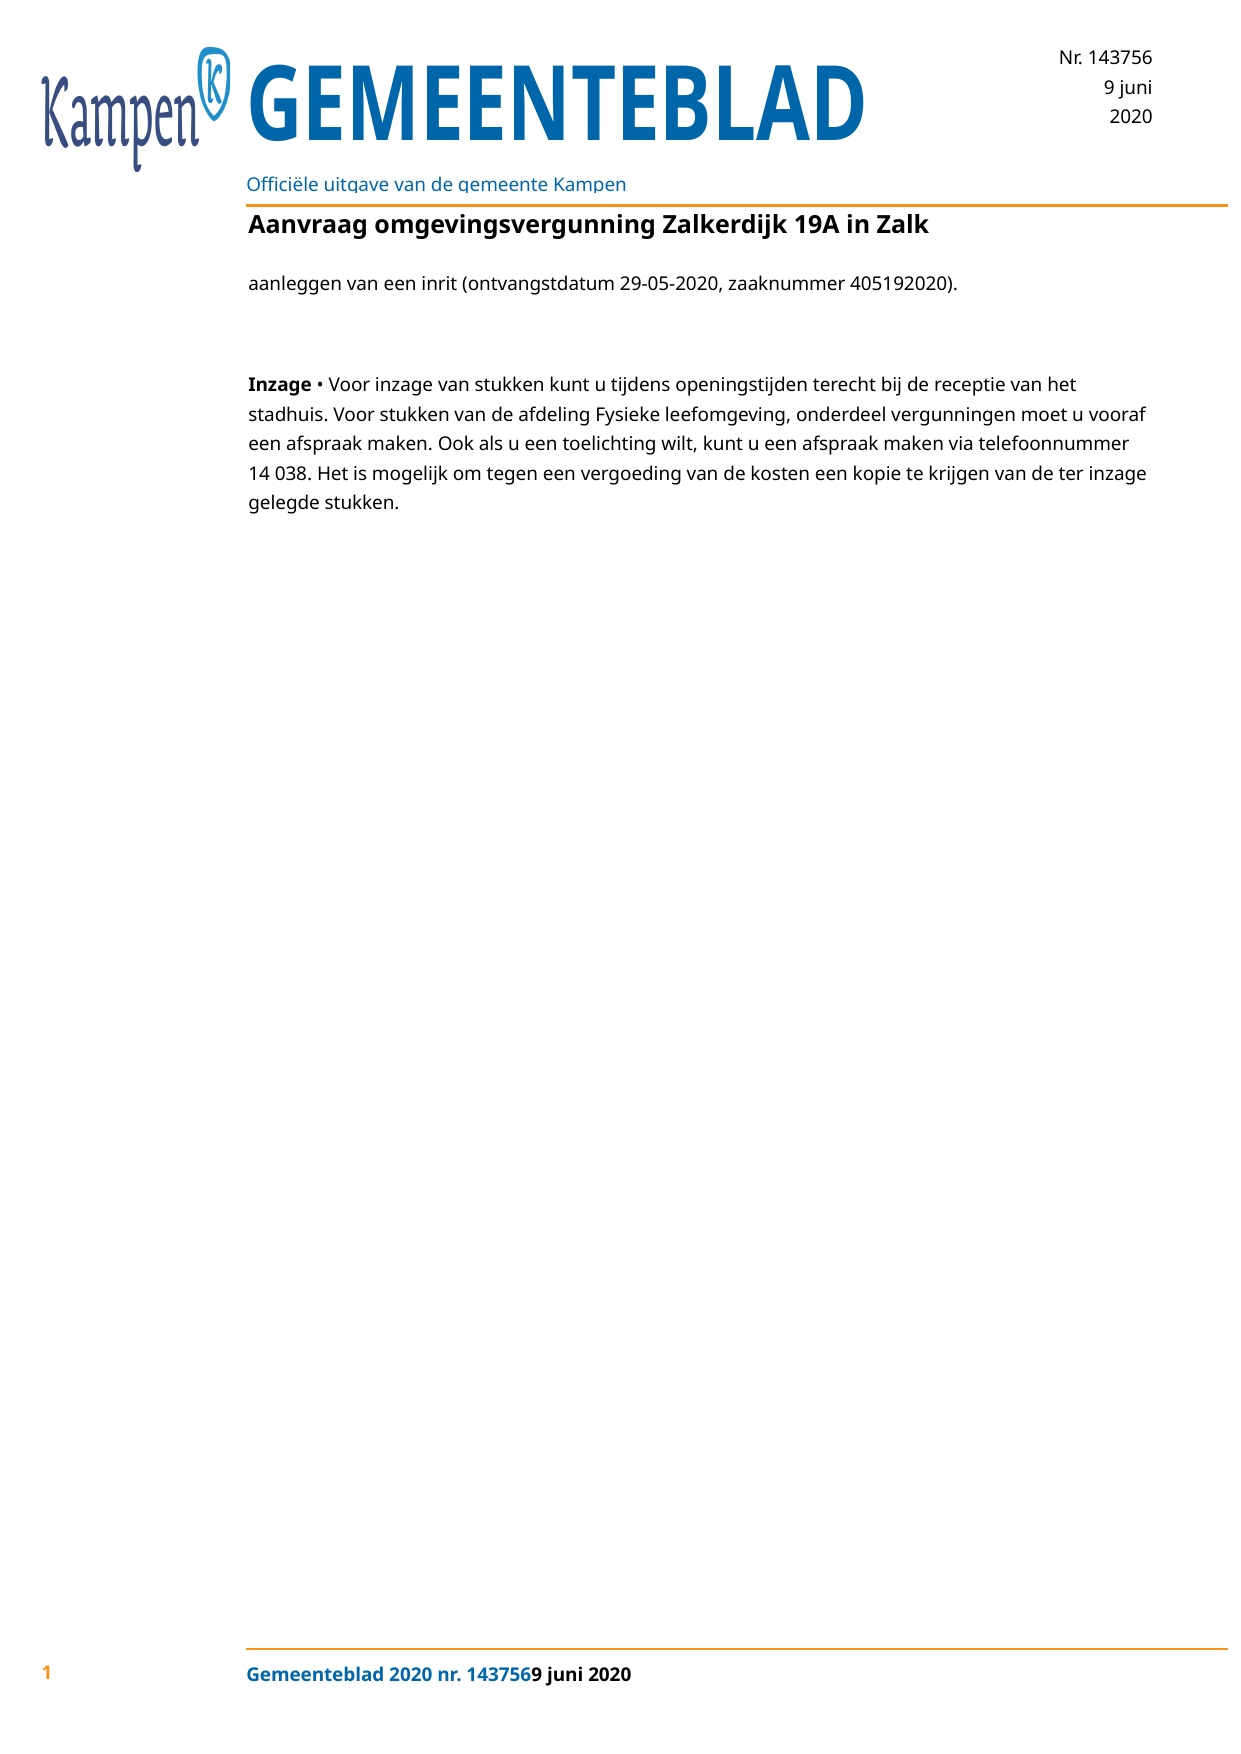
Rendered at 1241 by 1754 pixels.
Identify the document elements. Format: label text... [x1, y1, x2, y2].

picture [41, 47, 231, 172]
text Aanvraag omgevingsvergunning Zalkerdijk 19A in Zalk [248, 207, 1152, 241]
text Inzage • Voor inzage van stukken kunt u tijdens openingstijden terecht bij de receptie van het stadhuis. Voor stukken van de afdeling Fysieke leefomgeving, onderdeel vergunningen moet u vooraf een afspraak maken. Ook als u een toelichting wilt, kunt u een afspraak maken via telefoonnummer 14 038. Het is mogelijk om tegen een vergoeding van de kosten een kopie te krijgen van de ter inzage gelegde stukken. [248, 371, 1152, 515]
text aanleggen van een inrit (ontvangstdatum 29-05-2020, zaaknummer 405192020). [248, 270, 1152, 296]
